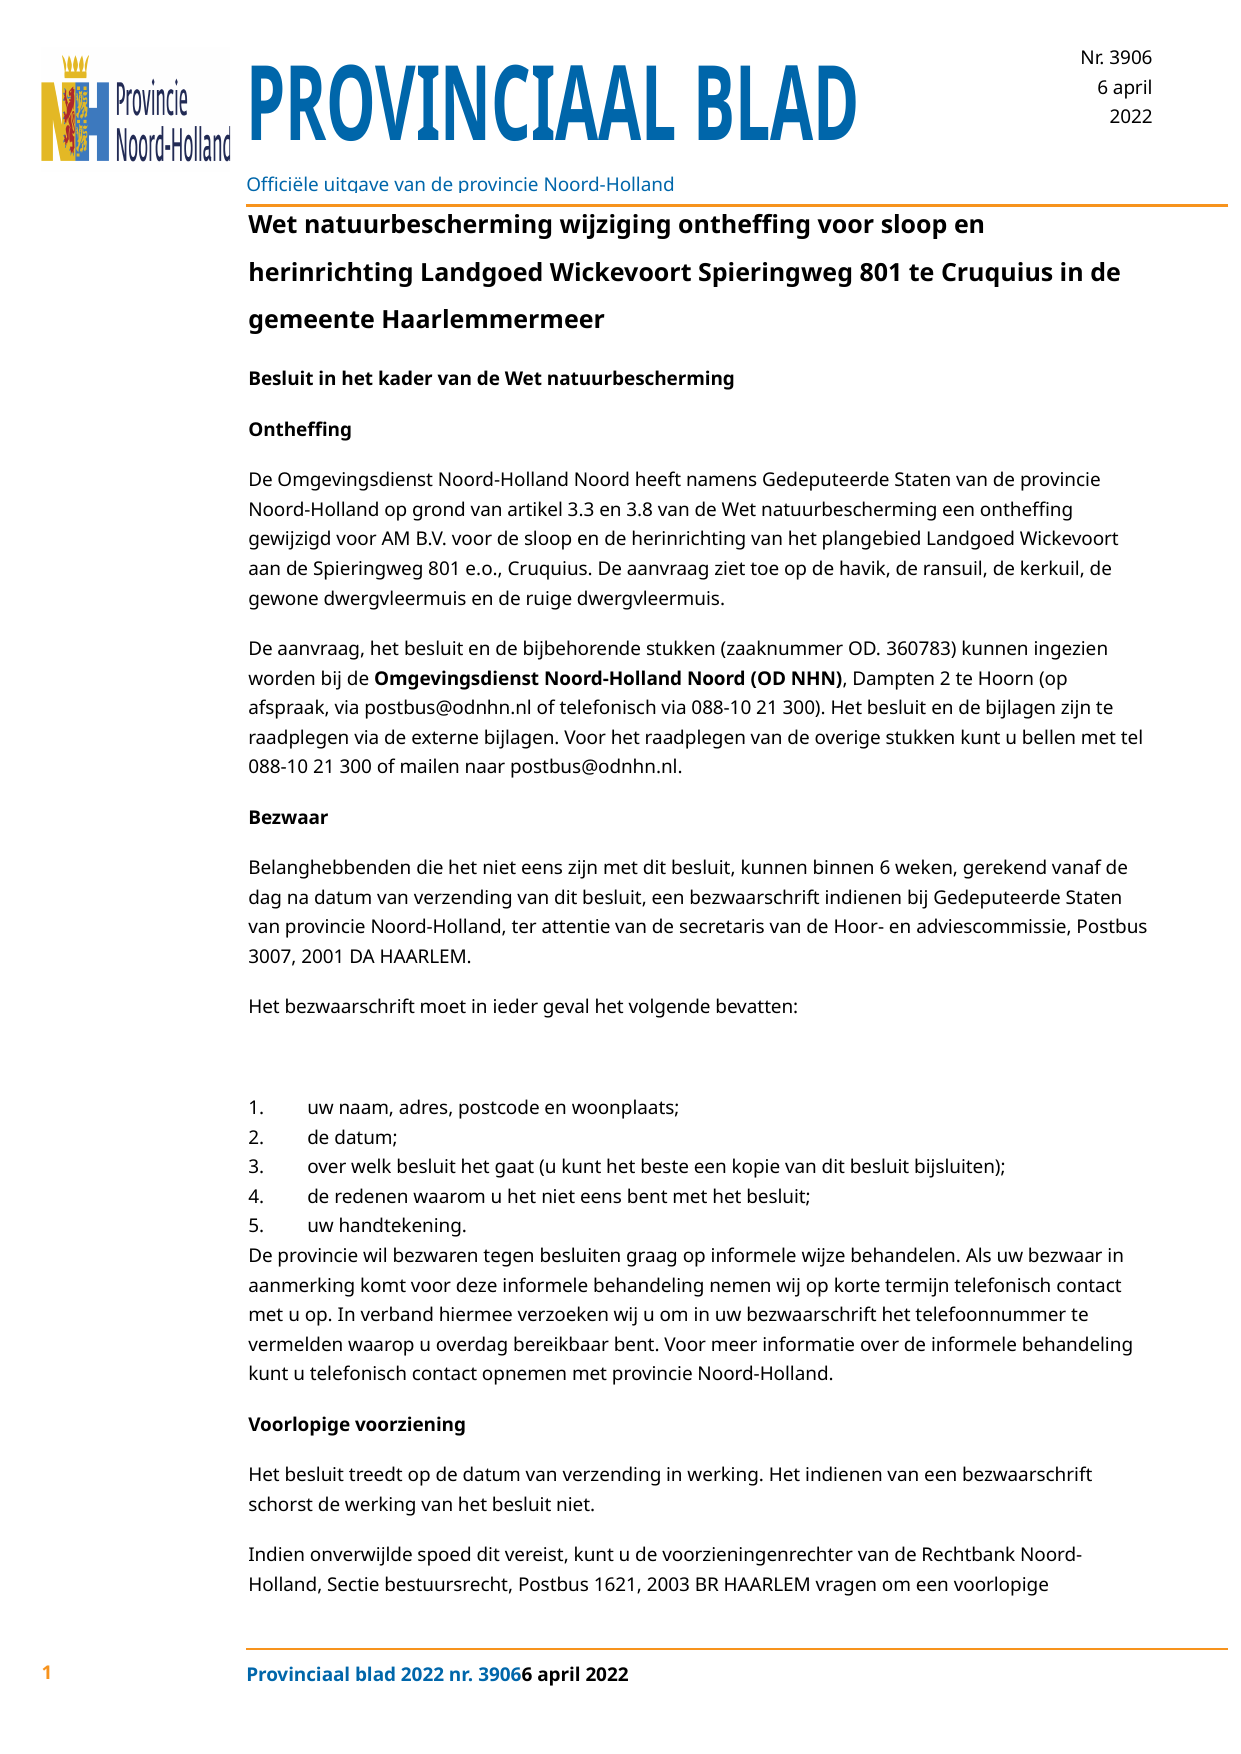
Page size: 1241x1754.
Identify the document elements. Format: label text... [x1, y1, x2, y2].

text Bezwaar [248, 804, 1152, 829]
text Besluit in het kader van de Wet natuurbescherming [248, 366, 1152, 391]
text Belanghebbenden die het niet eens zijn met dit besluit, kunnen binnen 6 weken, gerekend vanaf de dag na datum van verzending van dit besluit, een bezwaarschrift indienen bij Gedeputeerde Staten van provincie Noord-Holland, ter attentie van de secretaris van de Hoor- en adviescommissie, Postbus 3007, 2001 DA HAARLEM. [248, 854, 1152, 969]
text Wet natuurbescherming wijziging ontheffing voor sloop en herinrichting Landgoed Wickevoort Spieringweg 801 te Cruquius in de gemeente Haarlemmermeer [248, 207, 1152, 336]
text Indien onverwijlde spoed dit vereist, kunt u de voorzieningenrechter van de Rechtbank Noord-Holland, Sectie bestuursrecht, Postbus 1621, 2003 BR HAARLEM vragen om een voorlopige [248, 1541, 1152, 1597]
text Het bezwaarschrift moet in ieder geval het volgende bevatten: [248, 993, 1152, 1019]
text De aanvraag, het besluit en de bijbehorende stukken (zaaknummer OD. 360783) kunnen ingezien worden bij de Omgevingsdienst Noord-Holland Noord (OD NHN), Dampten 2 te Hoorn (op afspraak, via postbus@odnhn.nl of telefonisch via 088-10 21 300). Het besluit en de bijlagen zijn te raadplegen via de externe bijlagen. Voor het raadplegen van de overige stukken kunt u bellen met tel 088-10 21 300 of mailen naar postbus@odnhn.nl. [248, 635, 1152, 779]
list over welk besluit het gaat (u kunt het beste een kopie van dit besluit bijsluiten); [248, 1153, 1152, 1179]
picture [41, 47, 231, 172]
text Het besluit treedt op de datum van verzending in werking. Het indienen van een bezwaarschrift schorst de werking van het besluit niet. [248, 1461, 1152, 1517]
list uw handtekening. [248, 1213, 1152, 1238]
list uw naam, adres, postcode en woonplaats; [248, 1094, 1152, 1120]
text De provincie wil bezwaren tegen besluiten graag op informele wijze behandelen. Als uw bezwaar in aanmerking komt voor deze informele behandeling nemen wij op korte termijn telefonisch contact met u op. In verband hiermee verzoeken wij u om in uw bezwaarschrift het telefoonnummer te vermelden waarop u overdag bereikbaar bent. Voor meer informatie over de informele behandeling kunt u telefonisch contact opnemen met provincie Noord-Holland. [248, 1242, 1152, 1386]
list de redenen waarom u het niet eens bent met het besluit; [248, 1183, 1152, 1209]
text Voorlopige voorziening [248, 1411, 1152, 1437]
text De Omgevingsdienst Noord-Holland Noord heeft namens Gedeputeerde Staten van de provincie Noord-Holland op grond van artikel 3.3 en 3.8 van de Wet natuurbescherming een ontheffing gewijzigd voor AM B.V. voor de sloop en de herinrichting van het plangebied Landgoed Wickevoort aan de Spieringweg 801 e.o., Cruquius. De aanvraag ziet toe op de havik, de ransuil, de kerkuil, de gewone dwergvleermuis en de ruige dwergvleermuis. [248, 466, 1152, 610]
list de datum; [248, 1124, 1152, 1149]
text Ontheffing [248, 416, 1152, 442]
